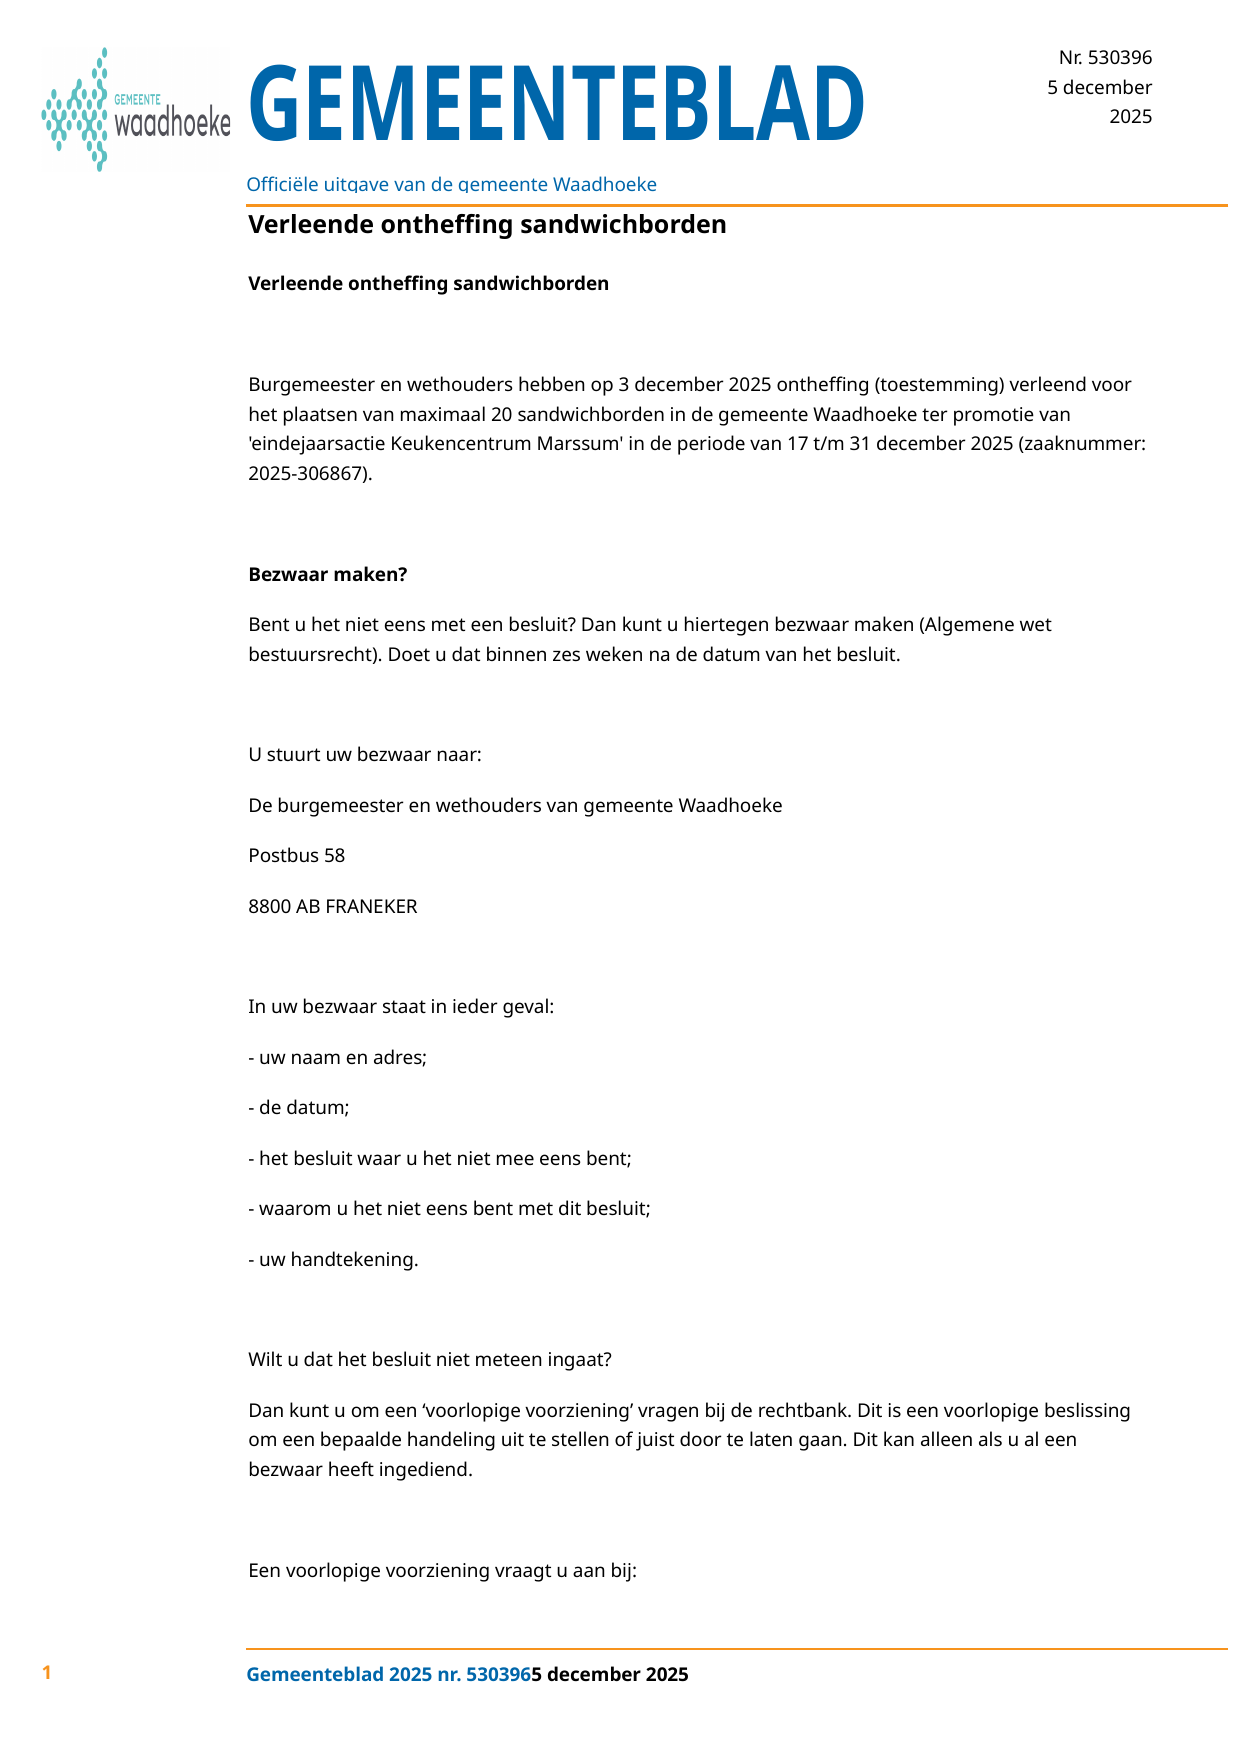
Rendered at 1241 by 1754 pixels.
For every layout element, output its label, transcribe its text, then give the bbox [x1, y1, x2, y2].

text - uw handtekening. [248, 1246, 1152, 1271]
text Verleende ontheffing sandwichborden [248, 270, 1152, 296]
picture [41, 47, 231, 172]
text Bent u het niet eens met een besluit? Dan kunt u hiertegen bezwaar maken (Algemene wet bestuursrecht). Doet u dat binnen zes weken na de datum van het besluit. [248, 611, 1152, 666]
text In uw bezwaar staat in ieder geval: [248, 994, 1152, 1019]
text - uw naam en adres; [248, 1044, 1152, 1070]
text - de datum; [248, 1094, 1152, 1120]
text - waarom u het niet eens bent met dit besluit; [248, 1195, 1152, 1221]
text Postbus 58 [248, 842, 1152, 868]
text Verleende ontheffing sandwichborden [248, 207, 1152, 241]
text Dan kunt u om een ‘voorlopige voorziening’ vragen bij de rechtbank. Dit is een voorlopige beslissing om een bepaalde handeling uit te stellen of juist door te laten gaan. Dit kan alleen als u al een bezwaar heeft ingediend. [248, 1397, 1152, 1482]
text Bezwaar maken? [248, 561, 1152, 586]
text U stuurt uw bezwaar naar: [248, 742, 1152, 767]
text 8800 AB FRANEKER [248, 893, 1152, 918]
text - het besluit waar u het niet mee eens bent; [248, 1145, 1152, 1171]
text Wilt u dat het besluit niet meteen ingaat? [248, 1347, 1152, 1372]
text Een voorlopige voorziening vraagt u aan bij: [248, 1557, 1152, 1583]
text Burgemeester en wethouders hebben op 3 december 2025 ontheffing (toestemming) verleend voor het plaatsen van maximaal 20 sandwichborden in de gemeente Waadhoeke ter promotie van 'eindejaarsactie Keukencentrum Marssum' in de periode van 17 t/m 31 december 2025 (zaaknummer: 2025-306867). [248, 371, 1152, 486]
text De burgemeester en wethouders van gemeente Waadhoeke [248, 792, 1152, 818]
